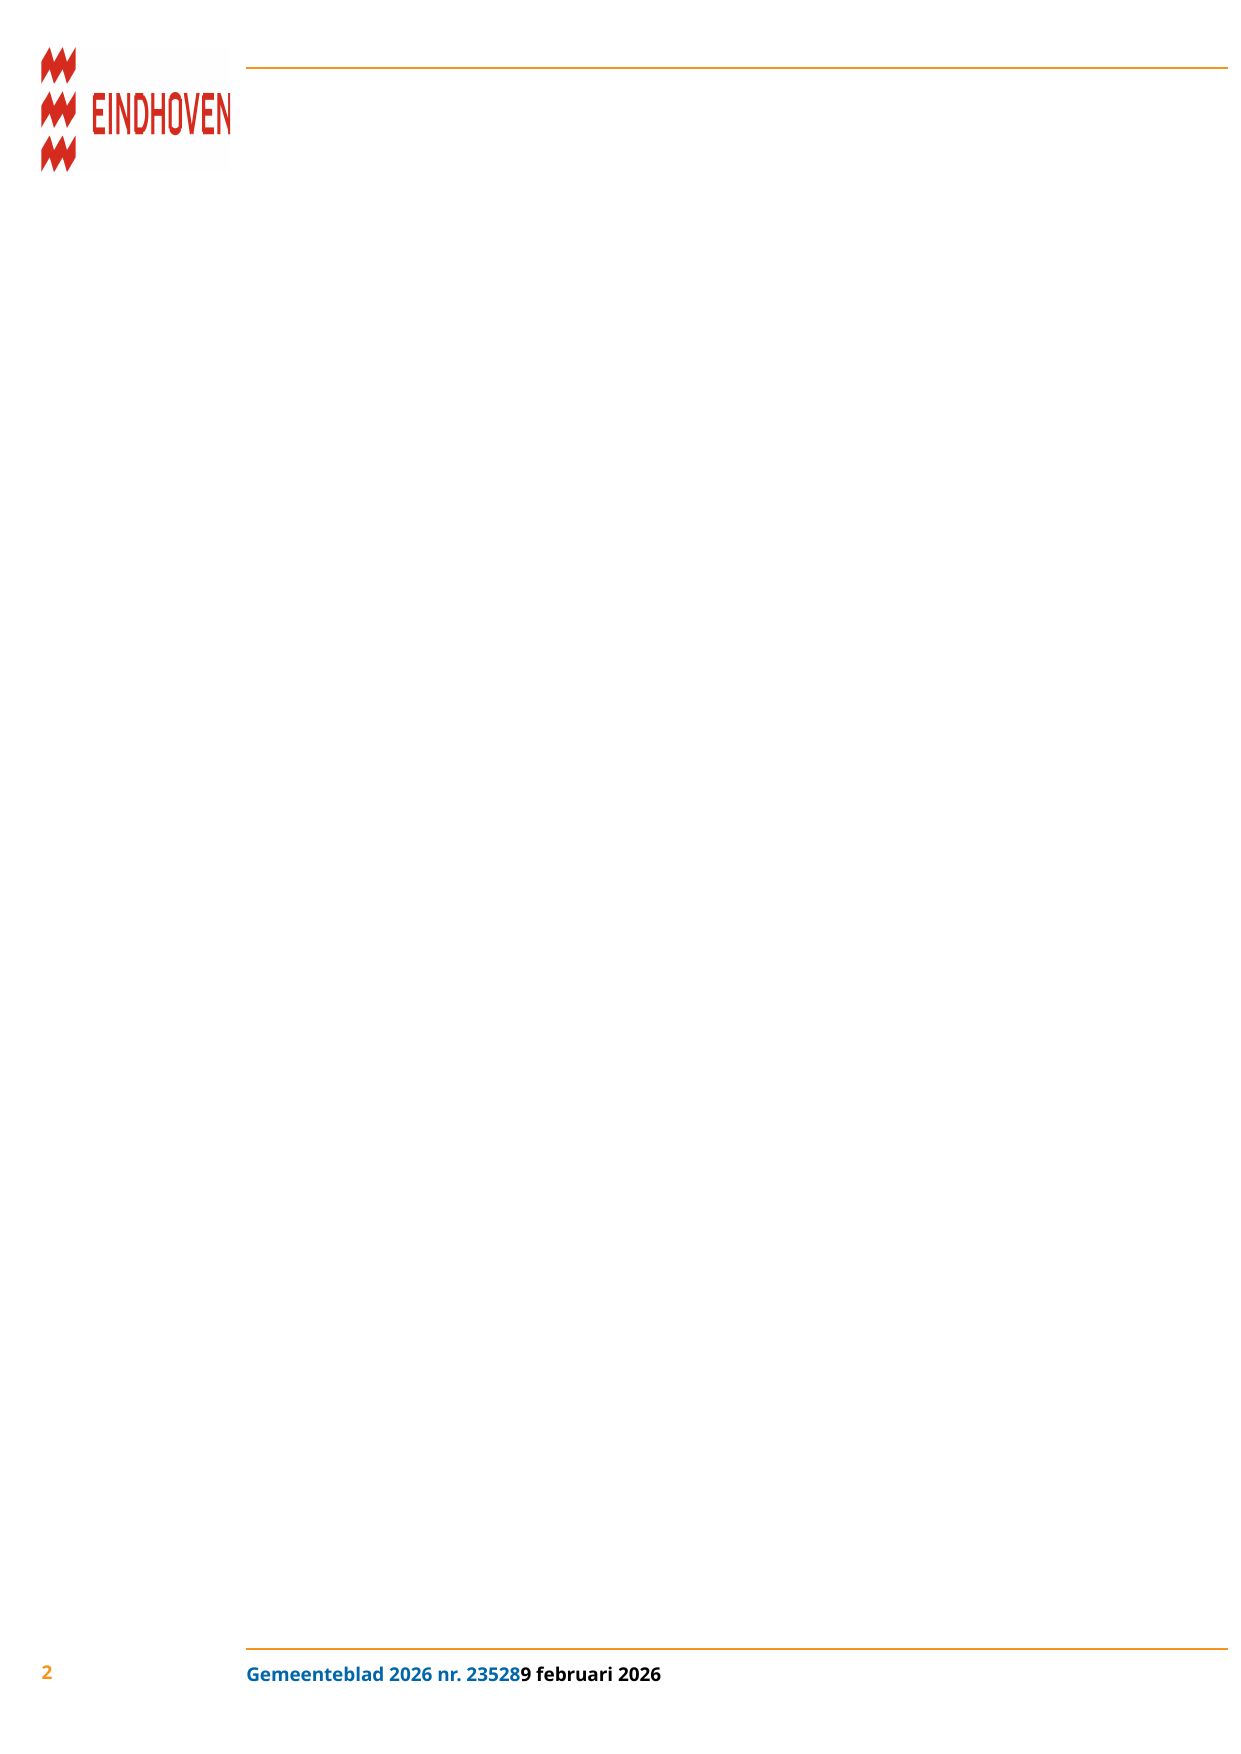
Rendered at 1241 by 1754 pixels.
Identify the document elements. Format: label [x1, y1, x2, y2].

picture [41, 47, 231, 172]
